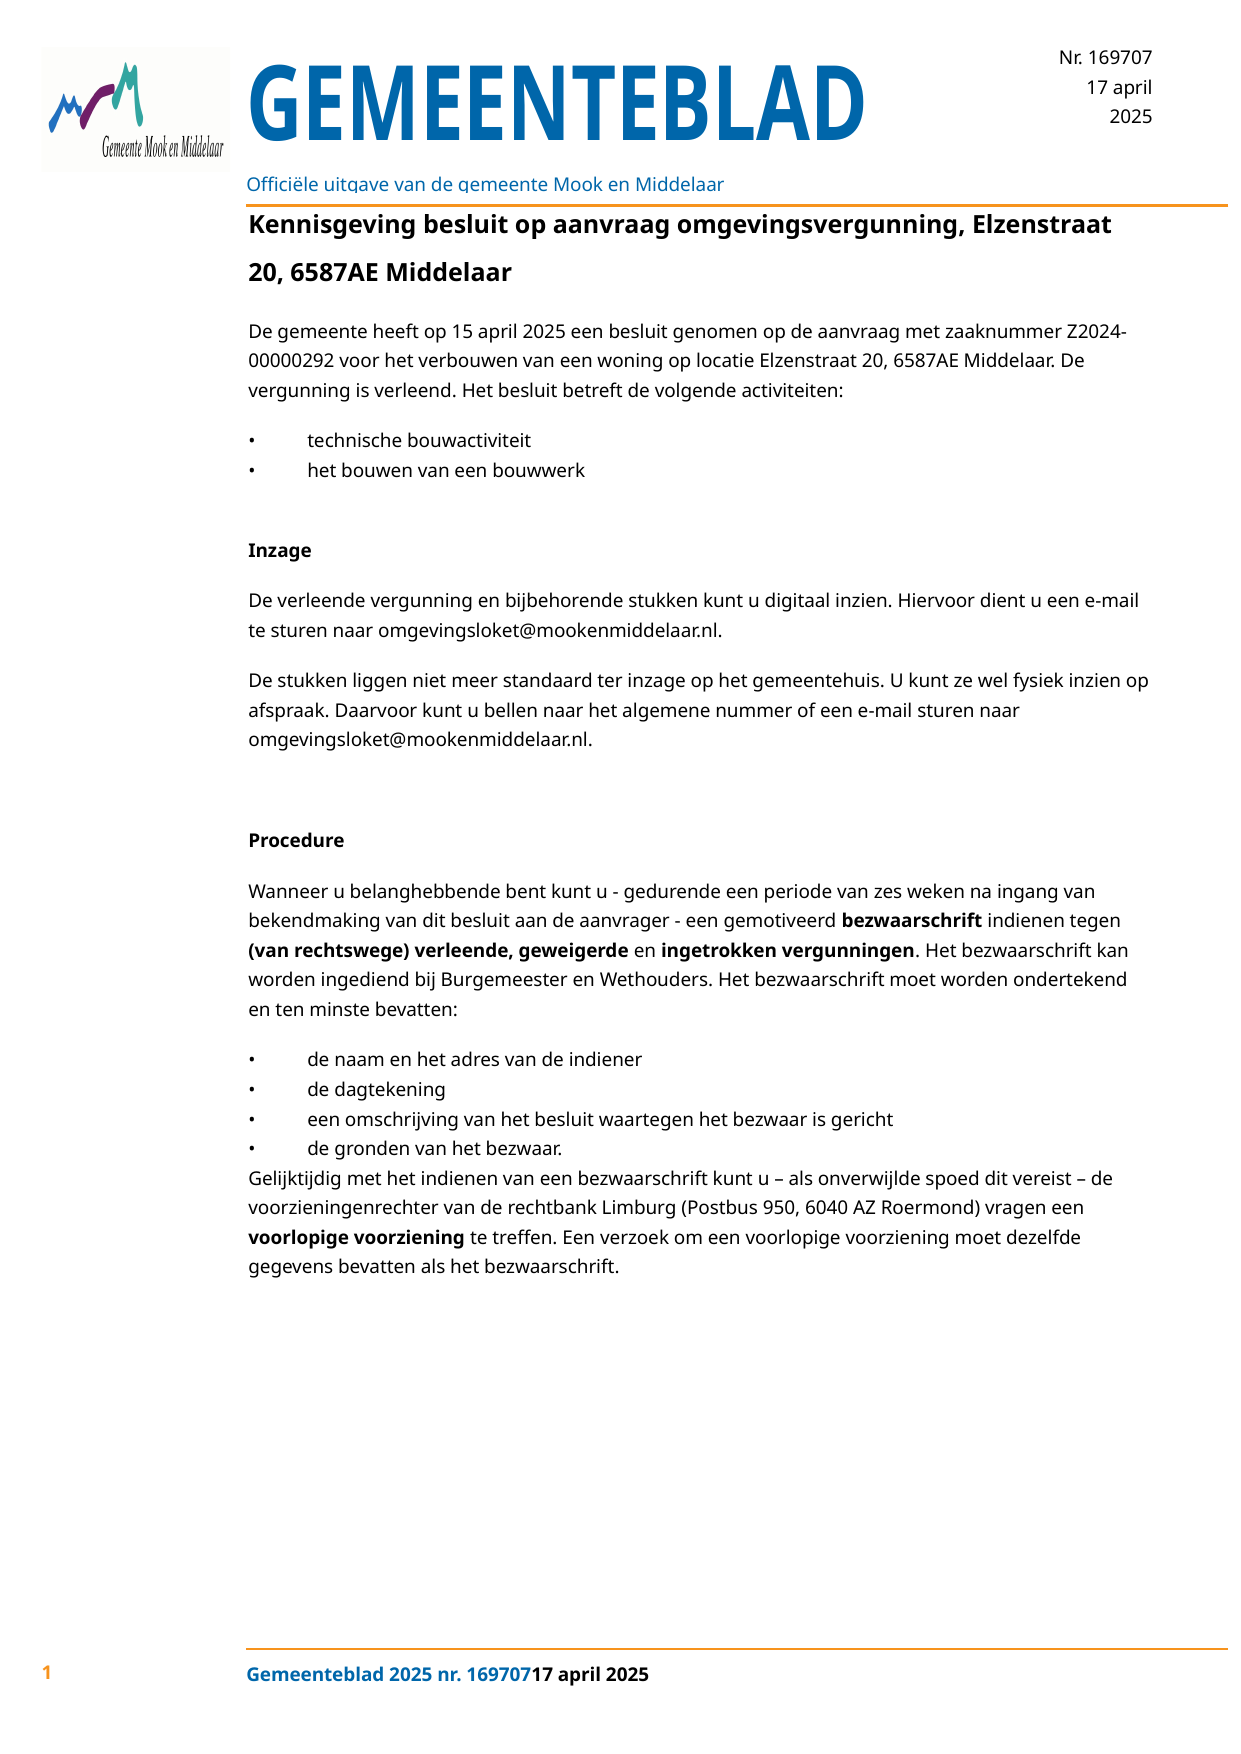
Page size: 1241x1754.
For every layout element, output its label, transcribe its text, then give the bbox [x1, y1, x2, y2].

list een omschrijving van het besluit waartegen het bezwaar is gericht [248, 1106, 1152, 1132]
text Kennisgeving besluit op aanvraag omgevingsvergunning, Elzenstraat 20, 6587AE Middelaar [248, 207, 1152, 288]
text De stukken liggen niet meer standaard ter inzage op het gemeentehuis. U kunt ze wel fysiek inzien op afspraak. Daarvoor kunt u bellen naar het algemene nummer of een e-mail sturen naar omgevingsloket@mookenmiddelaar.nl. [248, 667, 1152, 752]
list het bouwen van een bouwwerk [248, 457, 1152, 483]
text Wanneer u belanghebbende bent kunt u - gedurende een periode van zes weken na ingang van bekendmaking van dit besluit aan de aanvrager - een gemotiveerd bezwaarschrift indienen tegen (van rechtswege) verleende, geweigerde en ingetrokken vergunningen. Het bezwaarschrift kan worden ingediend bij Burgemeester en Wethouders. Het bezwaarschrift moet worden ondertekend en ten minste bevatten: [248, 878, 1152, 1022]
text De gemeente heeft op 15 april 2025 een besluit genomen op de aanvraag met zaaknummer Z2024-00000292 voor het verbouwen van een woning op locatie Elzenstraat 20, 6587AE Middelaar. De vergunning is verleend. Het besluit betreft de volgende activiteiten: [248, 318, 1152, 403]
list de gronden van het bezwaar. [248, 1135, 1152, 1161]
list de dagtekening [248, 1076, 1152, 1102]
text De verleende vergunning en bijbehorende stukken kunt u digitaal inzien. Hiervoor dient u een e-mail te sturen naar omgevingsloket@mookenmiddelaar.nl. [248, 587, 1152, 643]
text Procedure [248, 827, 1152, 853]
list de naam en het adres van de indiener [248, 1047, 1152, 1072]
text Inzage [248, 537, 1152, 563]
list technische bouwactiviteit [248, 427, 1152, 453]
text Gelijktijdig met het indienen van een bezwaarschrift kunt u – als onverwijlde spoed dit vereist – de voorzieningenrechter van de rechtbank Limburg (Postbus 950, 6040 AZ Roermond) vragen een voorlopige voorziening te treffen. Een verzoek om een voorlopige voorziening moet dezelfde gegevens bevatten als het bezwaarschrift. [248, 1165, 1152, 1279]
picture [41, 47, 231, 172]
